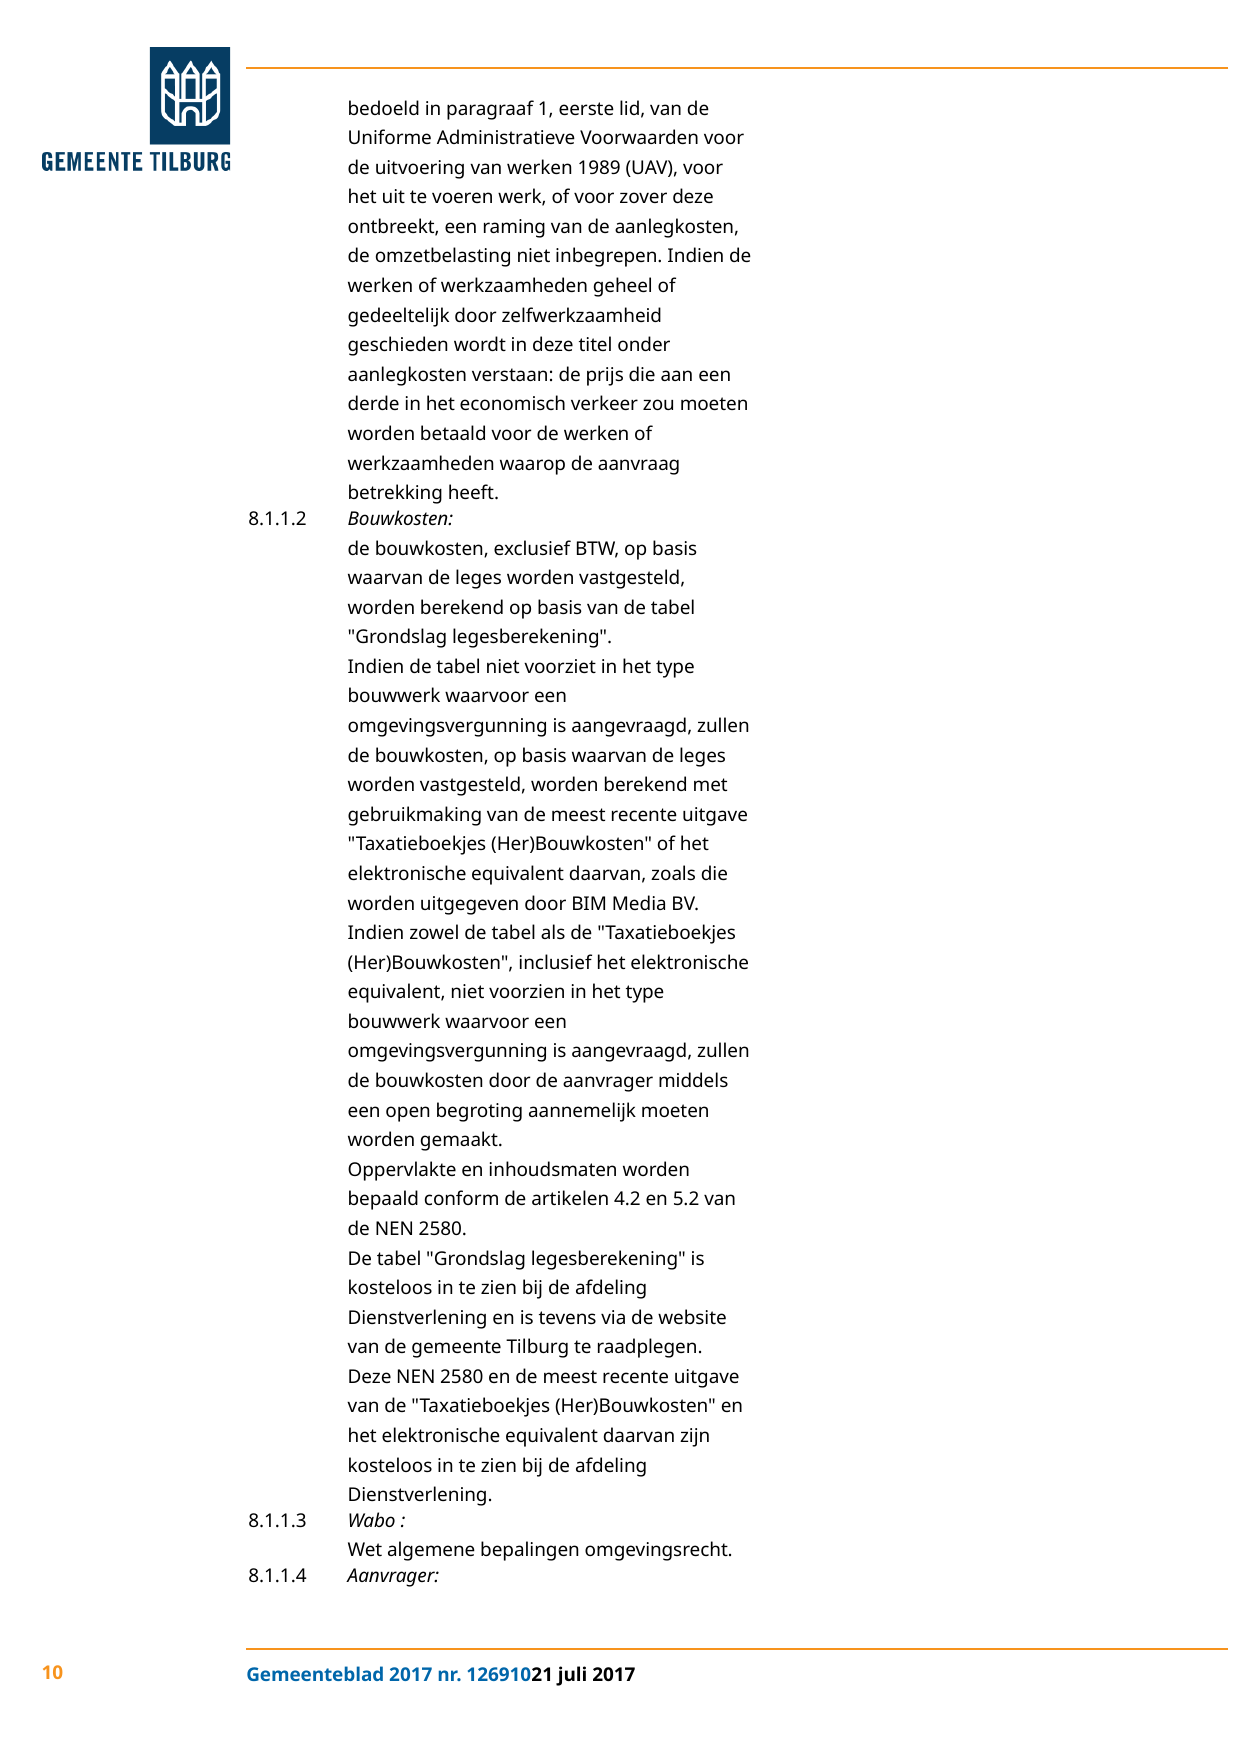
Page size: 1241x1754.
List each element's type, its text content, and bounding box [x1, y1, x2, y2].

picture [41, 47, 231, 172]
table_cell [754, 1507, 853, 1562]
table_cell Wabo : Wet algemene bepalingen omgevingsrecht. [348, 1507, 754, 1562]
table_cell [248, 95, 347, 505]
table_cell [853, 505, 1052, 1507]
table_cell [853, 95, 1052, 505]
table_cell [853, 1507, 1052, 1562]
table_cell 8.1.1.2 [248, 505, 347, 1507]
table_cell 8.1.1.3 [248, 1507, 347, 1562]
table_cell [754, 95, 853, 505]
table_cell Aanvrager: [348, 1563, 754, 1588]
table_cell [853, 1563, 1052, 1588]
table_cell 8.1.1.4 [248, 1563, 347, 1588]
table_cell bedoeld in paragraaf 1, eerste lid, van de Uniforme Administratieve Voorwaarden voor de uitvoering van werken 1989 (UAV), voor het uit te voeren werk, of voor zover deze ontbreekt, een raming van de aanlegkosten, de omzetbelasting niet inbegrepen. Indien de werken of werkzaamheden geheel of gedeeltelijk door zelfwerkzaamheid geschieden wordt in deze titel onder aanlegkosten verstaan: de prijs die aan een derde in het economisch verkeer zou moeten worden betaald voor de werken of werkzaamheden waarop de aanvraag betrekking heeft. [348, 95, 754, 505]
table_cell [754, 505, 853, 1507]
table_cell Bouwkosten: de bouwkosten, exclusief BTW, op basis waarvan de leges worden vastgesteld, worden berekend op basis van de tabel "Grondslag legesberekening". Indien de tabel niet voorziet in het type bouwwerk waarvoor een omgevingsvergunning is aangevraagd, zullen de bouwkosten, op basis waarvan de leges worden vastgesteld, worden berekend met gebruikmaking van de meest recente uitgave "Taxatieboekjes (Her)Bouwkosten" of het elektronische equivalent daarvan, zoals die worden uitgegeven door BIM Media BV. Indien zowel de tabel als de "Taxatieboekjes (Her)Bouwkosten", inclusief het elektronische equivalent, niet voorzien in het type bouwwerk waarvoor een omgevingsvergunning is aangevraagd, zullen de bouwkosten door de aanvrager middels een open begroting aannemelijk moeten worden gemaakt. Oppervlakte en inhoudsmaten worden bepaald conform de artikelen 4.2 en 5.2 van de NEN 2580. De tabel "Grondslag legesberekening" is kosteloos in te zien bij de afdeling Dienstverlening en is tevens via de website van de gemeente Tilburg te raadplegen. Deze NEN 2580 en de meest recente uitgave van de "Taxatieboekjes (Her)Bouwkosten" en het elektronische equivalent daarvan zijn kosteloos in te zien bij de afdeling Dienstverlening. [348, 505, 754, 1507]
table_cell [754, 1563, 853, 1588]
